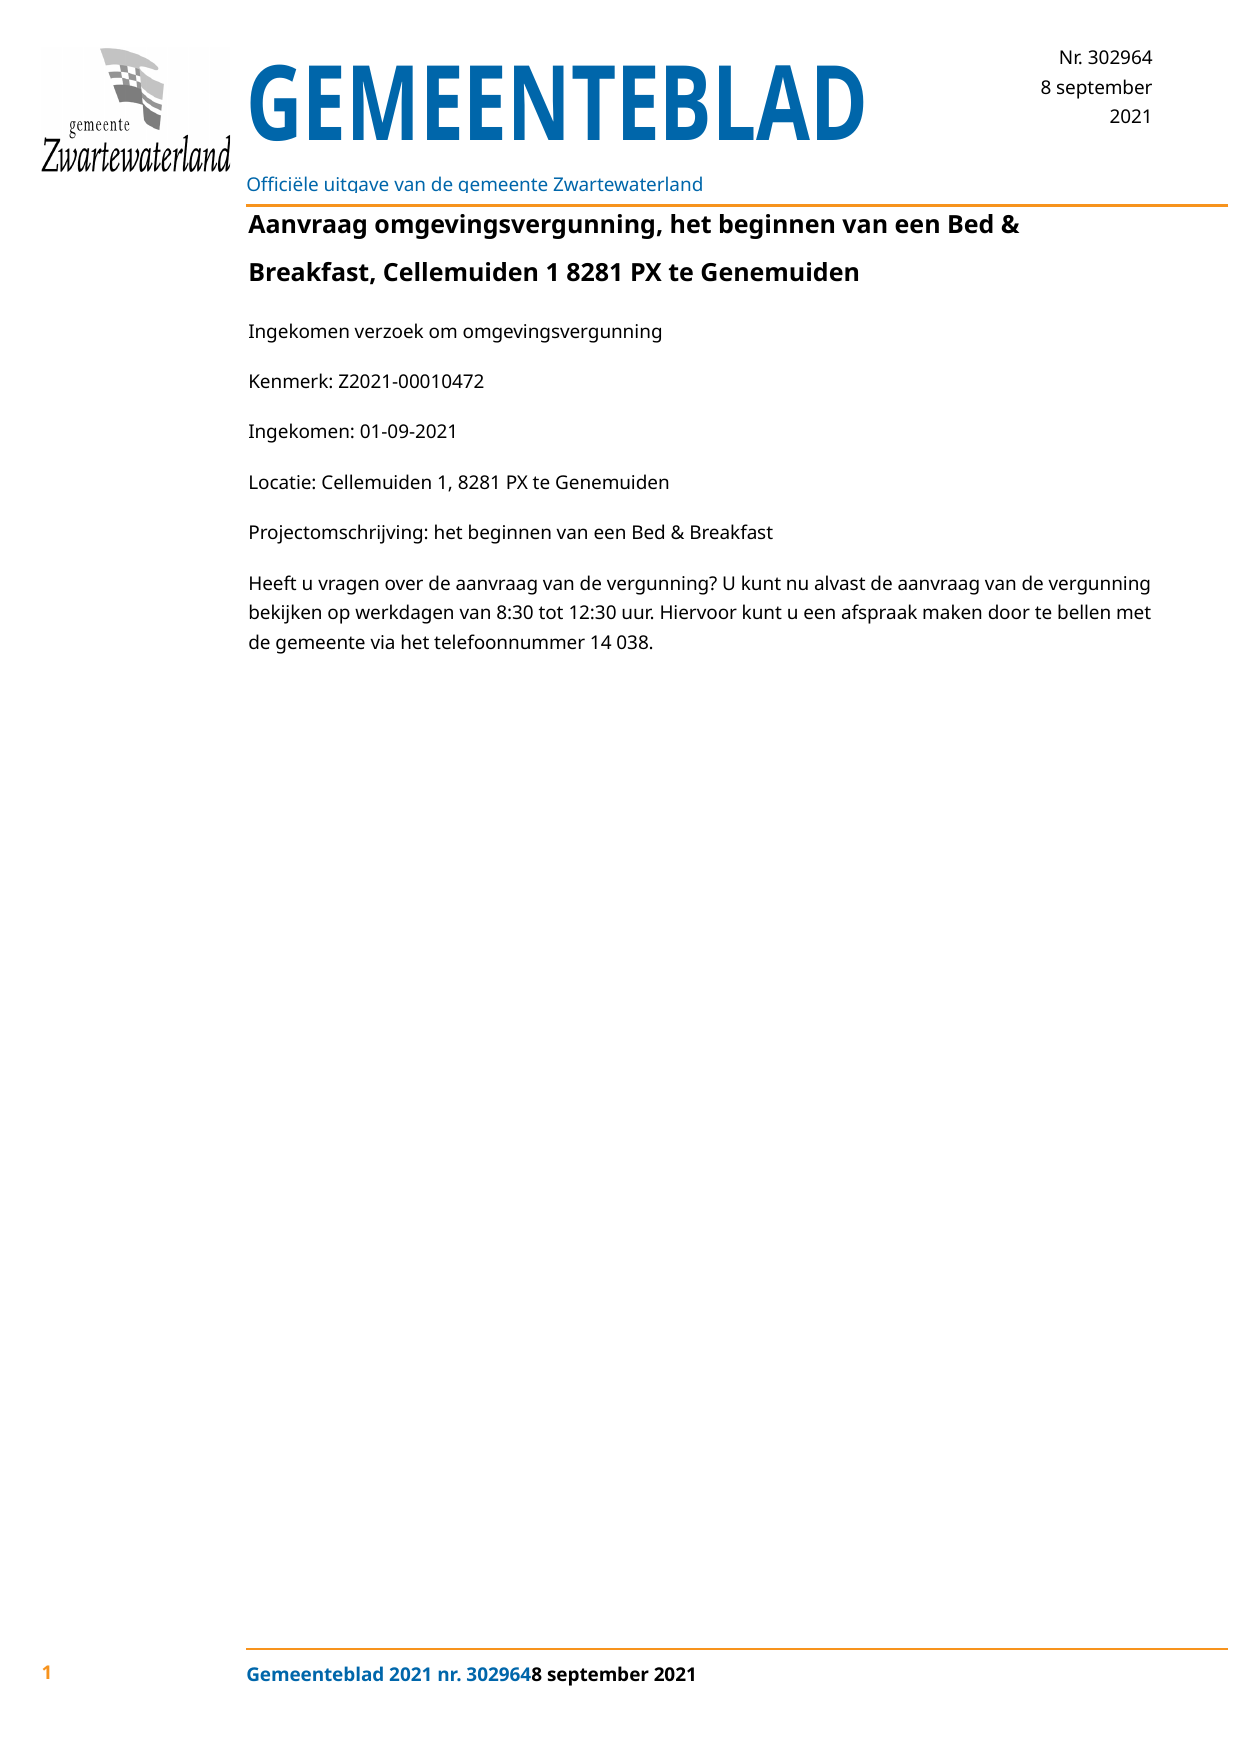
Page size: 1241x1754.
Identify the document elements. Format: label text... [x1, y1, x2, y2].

text Locatie: Cellemuiden 1, 8281 PX te Genemuiden [248, 469, 1152, 495]
text Heeft u vragen over de aanvraag van de vergunning? U kunt nu alvast de aanvraag van de vergunning bekijken op werkdagen van 8:30 tot 12:30 uur. Hiervoor kunt u een afspraak maken door te bellen met de gemeente via het telefoonnummer 14 038. [248, 570, 1152, 655]
picture [41, 47, 231, 172]
text Kenmerk: Z2021-00010472 [248, 368, 1152, 394]
text Aanvraag omgevingsvergunning, het beginnen van een Bed & Breakfast, Cellemuiden 1 8281 PX te Genemuiden [248, 207, 1152, 288]
text Ingekomen: 01-09-2021 [248, 419, 1152, 444]
text Projectomschrijving: het beginnen van een Bed & Breakfast [248, 519, 1152, 545]
text Ingekomen verzoek om omgevingsvergunning [248, 318, 1152, 344]
